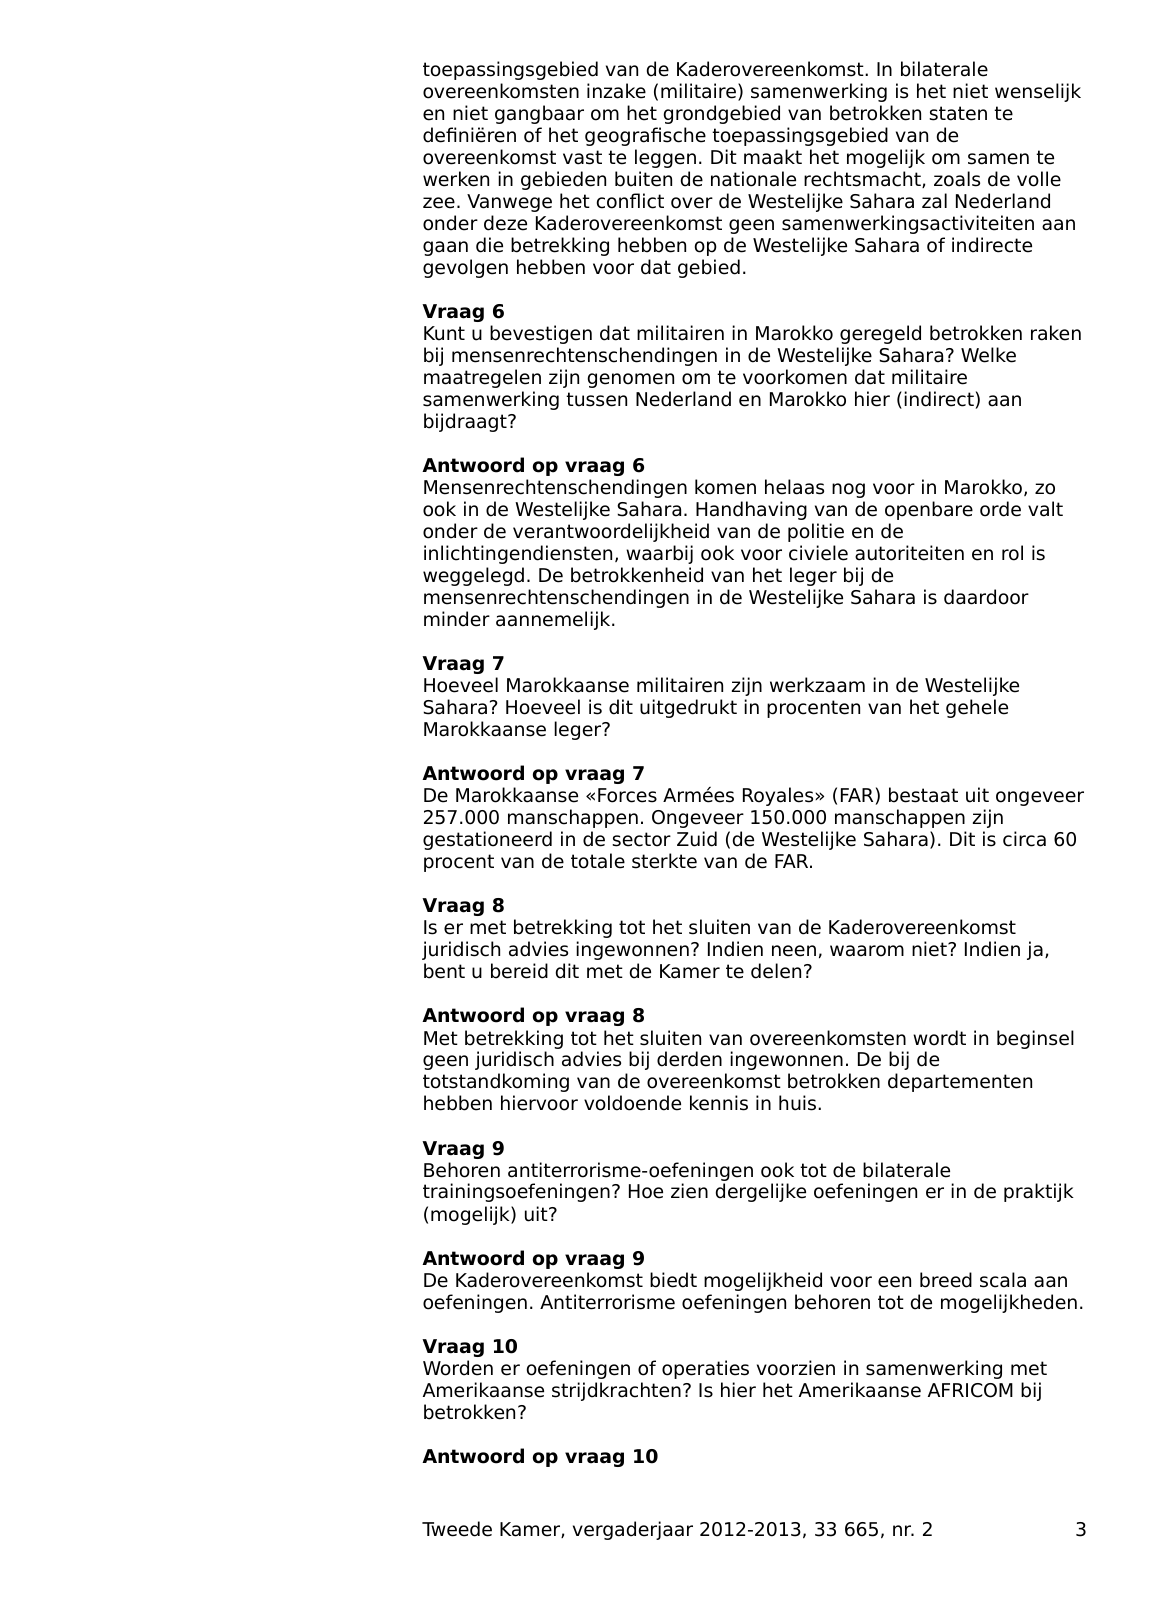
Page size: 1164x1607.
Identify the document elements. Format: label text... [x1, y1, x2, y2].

text Vraag 10 [422, 1336, 1087, 1358]
text Worden er oefeningen of operaties voorzien in samenwerking met Amerikaanse strijdkrachten? Is hier het Amerikaanse AFRICOM bij betrokken? [422, 1358, 1087, 1424]
text Antwoord op vraag 7 [422, 763, 1087, 785]
text De Marokkaanse «Forces Armées Royales» (FAR) bestaat uit ongeveer 257.000 manschappen. Ongeveer 150.000 manschappen zijn gestationeerd in de sector Zuid (de Westelijke Sahara). Dit is circa 60 procent van de totale sterkte van de FAR. [422, 785, 1087, 873]
text Antwoord op vraag 9 [422, 1248, 1087, 1269]
text Vraag 7 [422, 653, 1087, 675]
text Antwoord op vraag 10 [422, 1446, 1087, 1468]
text toepassingsgebied van de Kaderovereenkomst. In bilaterale overeenkomsten inzake (militaire) samenwerking is het niet wenselijk en niet gangbaar om het grondgebied van betrokken staten te definiëren of het geografische toepassingsgebied van de overeenkomst vast te leggen. Dit maakt het mogelijk om samen te werken in gebieden buiten de nationale rechtsmacht, zoals de volle zee. Vanwege het conflict over de Westelijke Sahara zal Nederland onder deze Kaderovereenkomst geen samenwerkingsactiviteiten aan gaan die betrekking hebben op de Westelijke Sahara of indirecte gevolgen hebben voor dat gebied. [422, 59, 1087, 279]
text Vraag 6 [422, 301, 1087, 323]
text Hoeveel Marokkaanse militairen zijn werkzaam in de Westelijke Sahara? Hoeveel is dit uitgedrukt in procenten van het gehele Marokkaanse leger? [422, 675, 1087, 741]
text De Kaderovereenkomst biedt mogelijkheid voor een breed scala aan oefeningen. Antiterrorisme oefeningen behoren tot de mogelijkheden. [422, 1269, 1087, 1313]
text Antwoord op vraag 8 [422, 1005, 1087, 1027]
text Vraag 8 [422, 895, 1087, 917]
text Behoren antiterrorisme-oefeningen ook tot de bilaterale trainingsoefeningen? Hoe zien dergelijke oefeningen er in de praktijk (mogelijk) uit? [422, 1159, 1087, 1225]
text Met betrekking tot het sluiten van overeenkomsten wordt in beginsel geen juridisch advies bij derden ingewonnen. De bij de totstandkoming van de overeenkomst betrokken departementen hebben hiervoor voldoende kennis in huis. [422, 1027, 1087, 1115]
text Antwoord op vraag 6 [422, 455, 1087, 477]
text Vraag 9 [422, 1137, 1087, 1159]
text Is er met betrekking tot het sluiten van de Kaderovereenkomst juridisch advies ingewonnen? Indien neen, waarom niet? Indien ja, bent u bereid dit met de Kamer te delen? [422, 917, 1087, 983]
text Kunt u bevestigen dat militairen in Marokko geregeld betrokken raken bij mensenrechtenschendingen in de Westelijke Sahara? Welke maatregelen zijn genomen om te voorkomen dat militaire samenwerking tussen Nederland en Marokko hier (indirect) aan bijdraagt? [422, 323, 1087, 433]
text Mensenrechtenschendingen komen helaas nog voor in Marokko, zo ook in de Westelijke Sahara. Handhaving van de openbare orde valt onder de verantwoordelijkheid van de politie en de inlichtingendiensten, waarbij ook voor civiele autoriteiten en rol is weggelegd. De betrokkenheid van het leger bij de mensenrechtenschendingen in de Westelijke Sahara is daardoor minder aannemelijk. [422, 477, 1087, 631]
